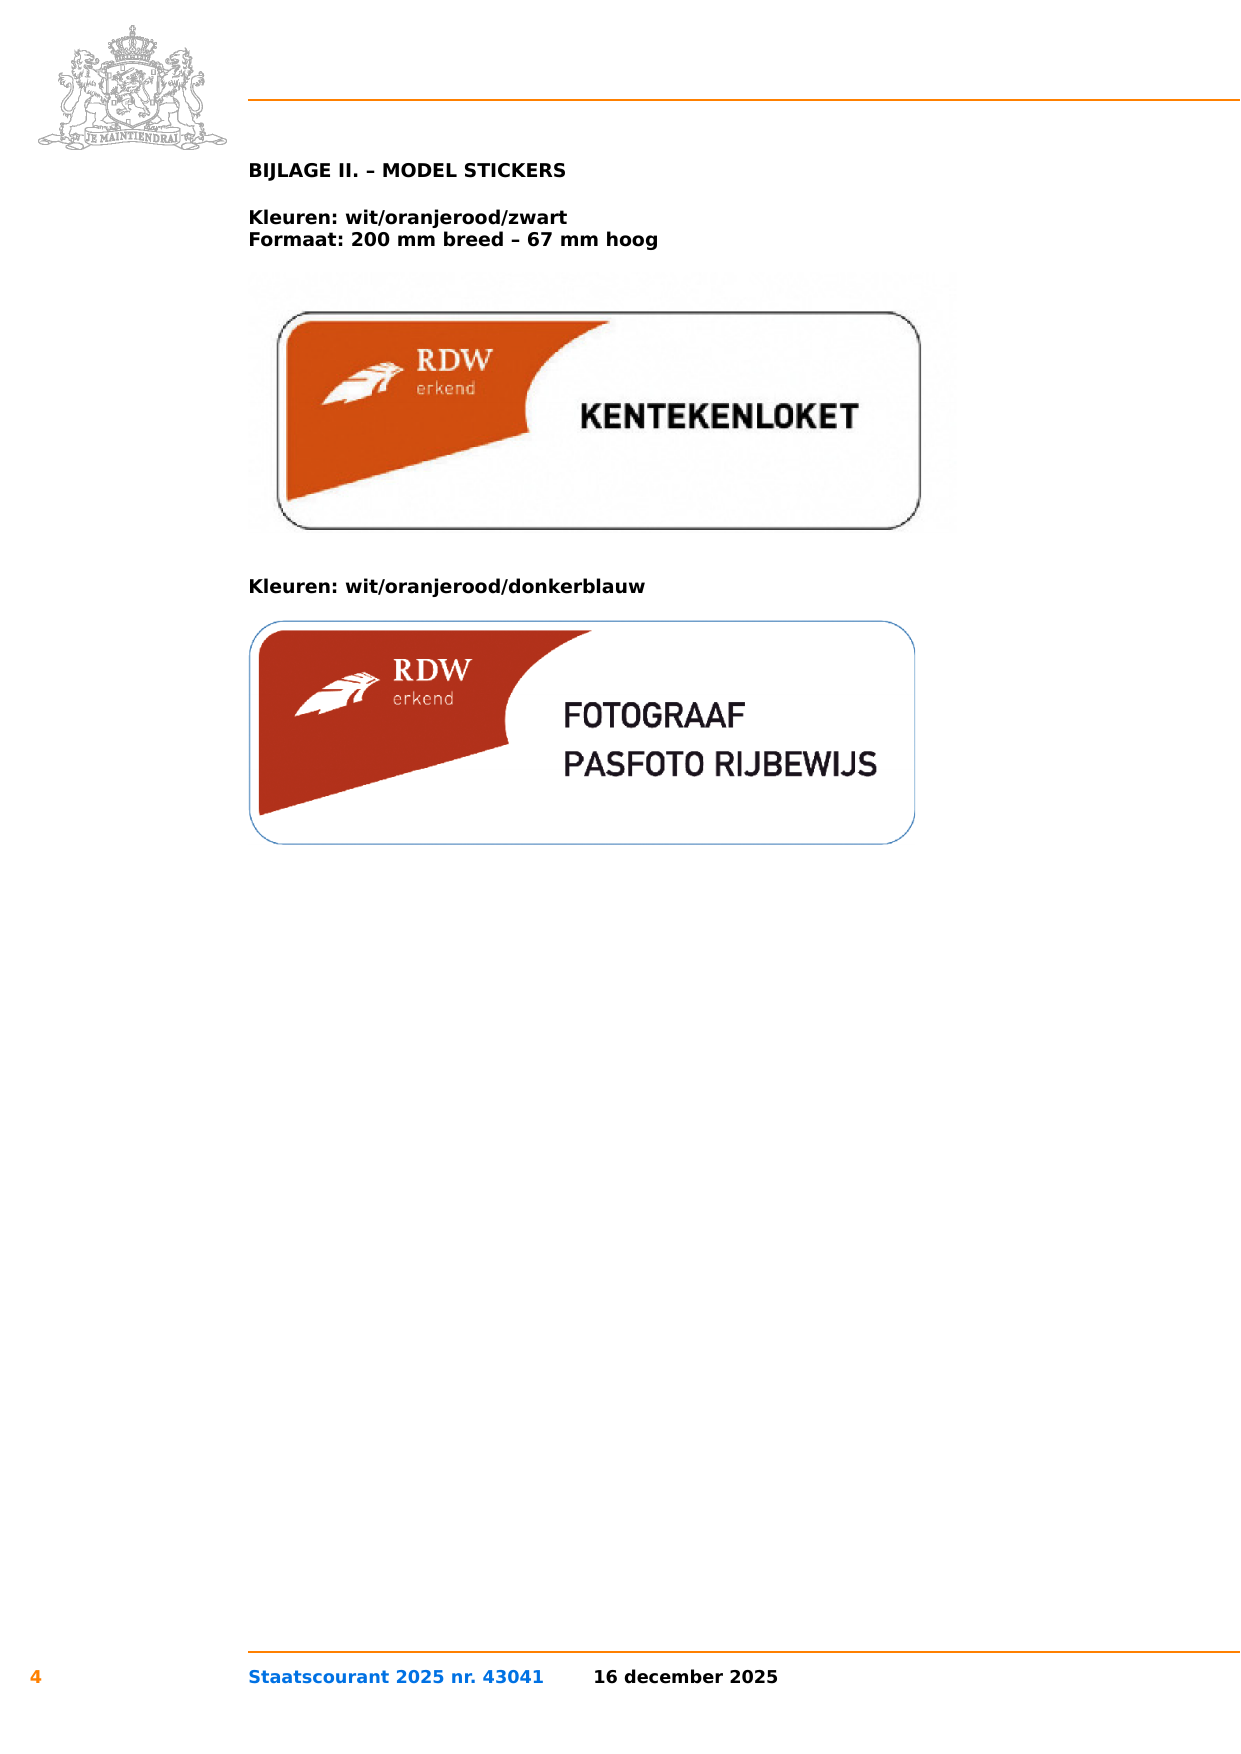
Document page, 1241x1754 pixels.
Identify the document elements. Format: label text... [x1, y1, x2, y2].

picture [38, 25, 227, 150]
text Kleuren: wit/oranjerood/zwart [248, 207, 1163, 229]
text Formaat: 200 mm breed – 67 mm hoog [248, 229, 1163, 251]
text Kleuren: wit/oranjerood/donkerblauw [248, 576, 1163, 598]
subtitle BIJLAGE II. – MODEL STICKERS [248, 160, 1163, 182]
picture [248, 272, 957, 533]
picture [248, 620, 916, 845]
